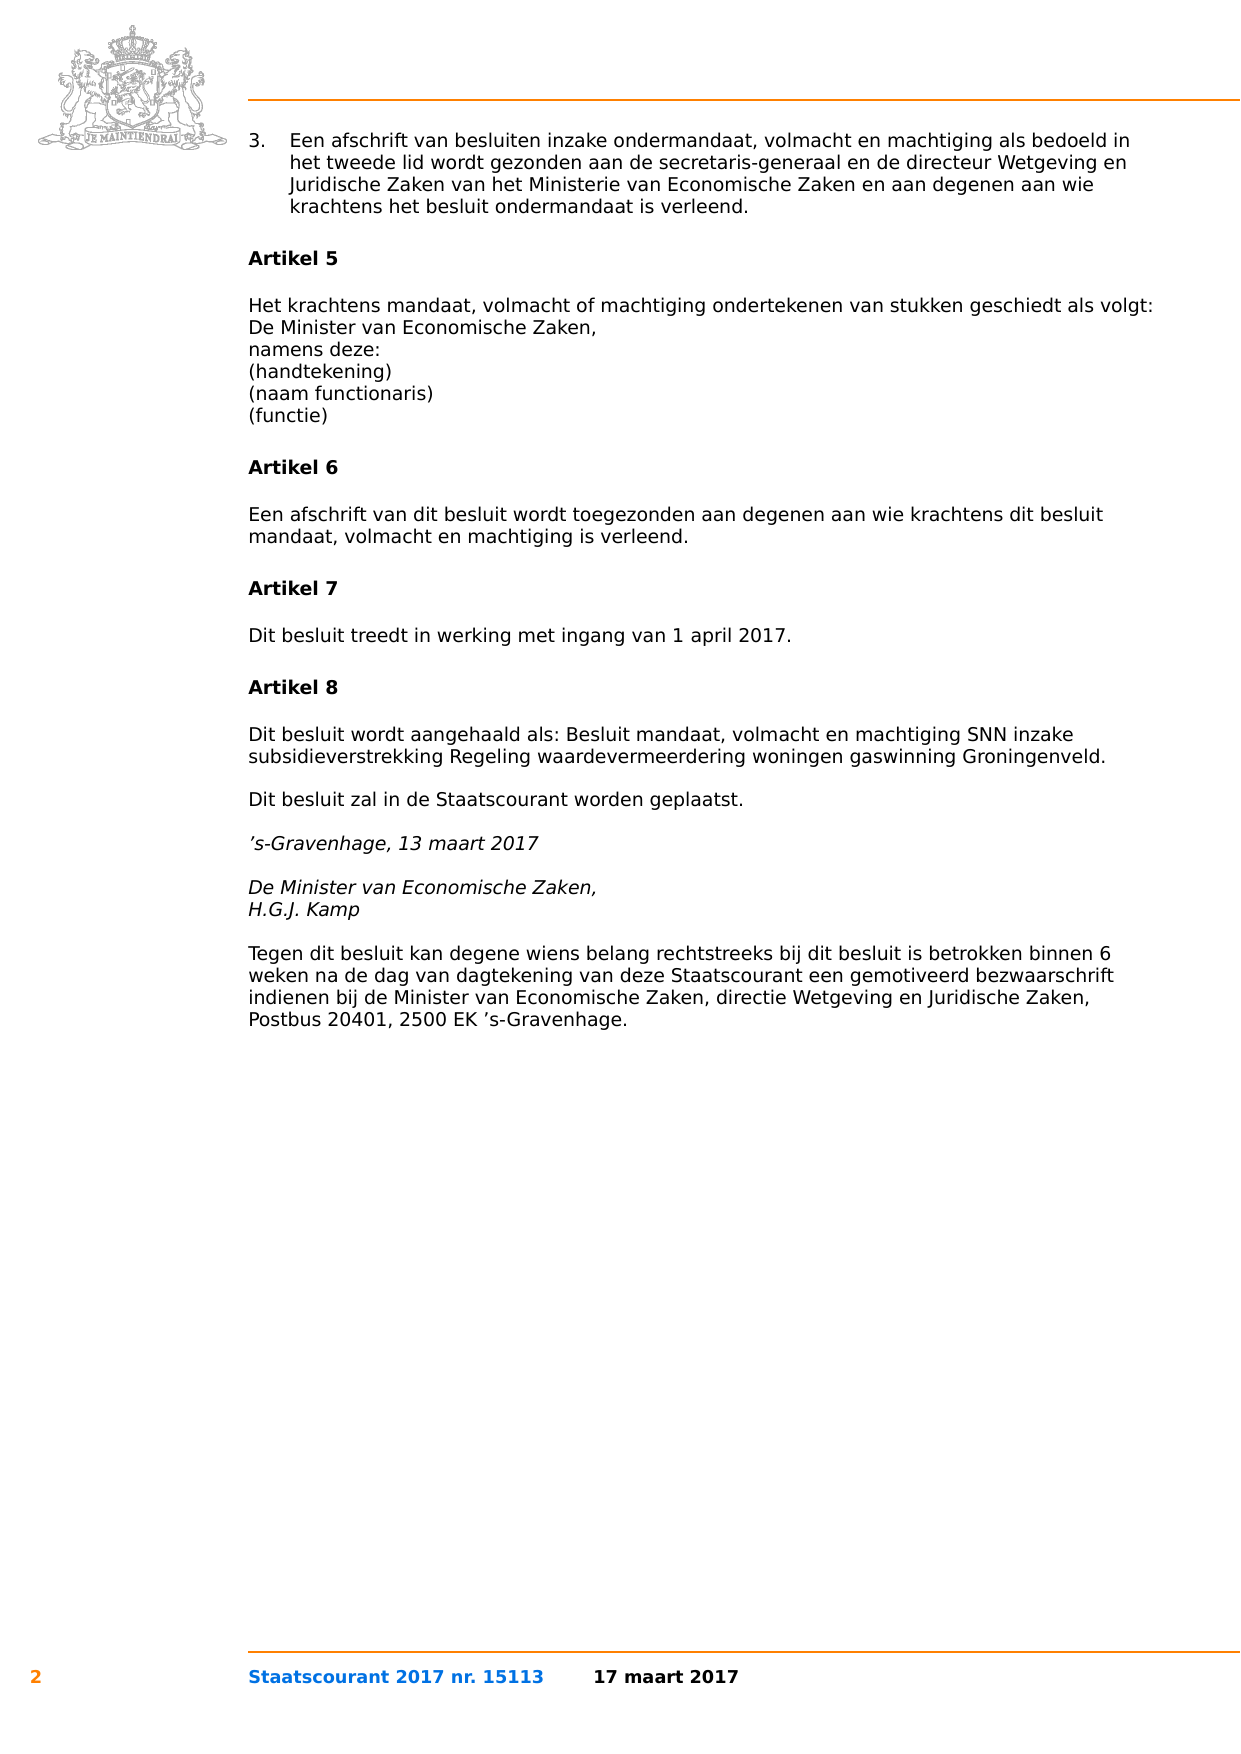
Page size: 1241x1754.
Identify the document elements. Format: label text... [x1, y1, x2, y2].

text 3. Een afschrift van besluiten inzake ondermandaat, volmacht en machtiging als bedoeld in het tweede lid wordt gezonden aan de secretaris-generaal en de directeur Wetgeving en Juridische Zaken van het Ministerie van Economische Zaken en aan degenen aan wie krachtens het besluit ondermandaat is verleend. [248, 130, 1163, 218]
text Het krachtens mandaat, volmacht of machtiging ondertekenen van stukken geschiedt als volgt: [248, 295, 1163, 317]
subtitle Artikel 6 [248, 457, 1163, 479]
text De Minister van Economische Zaken, H.G.J. Kamp [248, 877, 1163, 921]
text namens deze: [248, 339, 1163, 361]
text Dit besluit zal in de Staatscourant worden geplaatst. [248, 789, 1163, 811]
text Dit besluit treedt in werking met ingang van 1 april 2017. [248, 624, 1163, 647]
text (handtekening) [248, 361, 1163, 383]
subtitle Artikel 8 [248, 677, 1163, 698]
text De Minister van Economische Zaken, [248, 317, 1163, 339]
text Een afschrift van dit besluit wordt toegezonden aan degenen aan wie krachtens dit besluit mandaat, volmacht en machtiging is verleend. [248, 504, 1163, 548]
subtitle Artikel 7 [248, 578, 1163, 599]
subtitle Artikel 5 [248, 248, 1163, 270]
text (functie) [248, 405, 1163, 427]
text ’s-Gravenhage, 13 maart 2017 [248, 833, 1163, 855]
text Dit besluit wordt aangehaald als: Besluit mandaat, volmacht en machtiging SNN inzake subsidieverstrekking Regeling waardevermeerdering woningen gaswinning Groningenveld. [248, 723, 1163, 767]
text (naam functionaris) [248, 383, 1163, 405]
text Tegen dit besluit kan degene wiens belang rechtstreeks bij dit besluit is betrokken binnen 6 weken na de dag van dagtekening van deze Staatscourant een gemotiveerd bezwaarschrift indienen bij de Minister van Economische Zaken, directie Wetgeving en Juridische Zaken, Postbus 20401, 2500 EK ’s-Gravenhage. [248, 943, 1163, 1031]
picture [38, 25, 227, 150]
